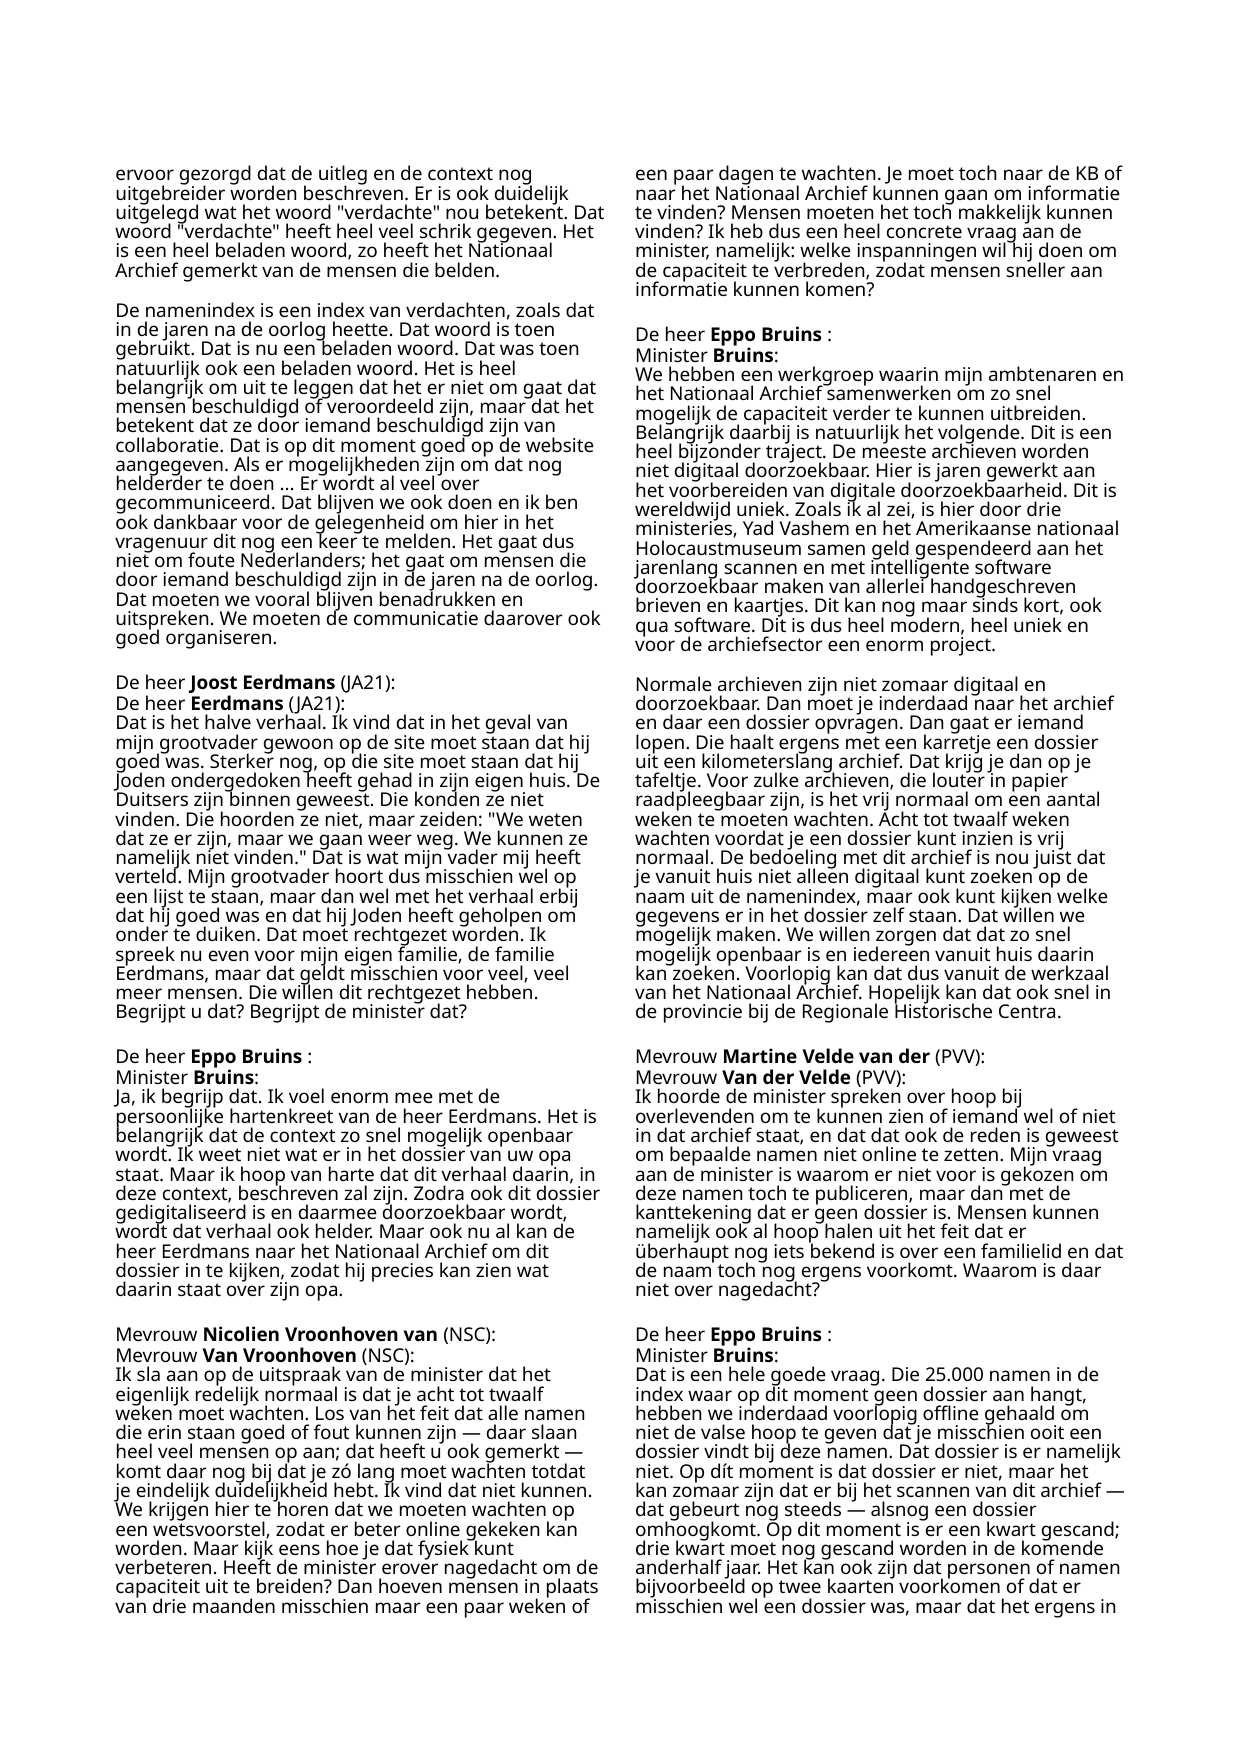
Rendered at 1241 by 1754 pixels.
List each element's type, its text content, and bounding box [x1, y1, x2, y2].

text Mevrouw Nicolien Vroonhoven van (NSC): [115, 1321, 605, 1347]
text De heer Eppo Bruins : [115, 1043, 605, 1069]
text Dat is een hele goede vraag. Die 25.000 namen in de index waar op dit moment geen dossier aan hangt, hebben we inderdaad voorlopig offline gehaald om niet de valse hoop te geven dat je misschien ooit een dossier vindt bij deze namen. Dat dossier is er namelijk niet. Op dít moment is dat dossier er niet, maar het kan zomaar zijn dat er bij het scannen van dit archief — dat gebeurt nog steeds — alsnog een dossier omhoogkomt. Op dit moment is er een kwart gescand; drie kwart moet nog gescand worden in de komende anderhalf jaar. Het kan ook zijn dat personen of namen bijvoorbeeld op twee kaarten voorkomen of dat er misschien wel een dossier was, maar dat het ergens in [635, 1366, 1125, 1617]
text Minister Bruins: [635, 347, 1125, 366]
text Ik sla aan op de uitspraak van de minister dat het eigenlijk redelijk normaal is dat je acht tot twaalf weken moet wachten. Los van het feit dat alle namen die erin staan goed of fout kunnen zijn — daar slaan heel veel mensen op aan; dat heeft u ook gemerkt — komt daar nog bij dat je zó lang moet wachten totdat je eindelijk duidelijkheid hebt. Ik vind dat niet kunnen. We krijgen hier te horen dat we moeten wachten op een wetsvoorstel, zodat er beter online gekeken kan worden. Maar kijk eens hoe je dat fysiek kunt verbeteren. Heeft de minister erover nagedacht om de capaciteit uit te breiden? Dan hoeven mensen in plaats van drie maanden misschien maar een paar weken of [115, 1366, 605, 1617]
text De heer Joost Eerdmans (JA21): [115, 669, 605, 695]
text De heer Eerdmans (JA21): [115, 695, 605, 714]
text ervoor gezorgd dat de uitleg en de context nog uitgebreider worden beschreven. Er is ook duidelijk uitgelegd wat het woord "verdachte" nou betekent. Dat woord "verdachte" heeft heel veel schrik gegeven. Het is een heel beladen woord, zo heeft het Nationaal Archief gemerkt van de mensen die belden. [115, 165, 605, 281]
text Ik hoorde de minister spreken over hoop bij overlevenden om te kunnen zien of iemand wel of niet in dat archief staat, en dat dat ook de reden is geweest om bepaalde namen niet online te zetten. Mijn vraag aan de minister is waarom er niet voor is gekozen om deze namen toch te publiceren, maar dan met de kanttekening dat er geen dossier is. Mensen kunnen namelijk ook al hoop halen uit het feit dat er überhaupt nog iets bekend is over een familielid en dat de naam toch nog ergens voorkomt. Waarom is daar niet over nagedacht? [635, 1088, 1125, 1301]
text Normale archieven zijn niet zomaar digitaal en doorzoekbaar. Dan moet je inderdaad naar het archief en daar een dossier opvragen. Dan gaat er iemand lopen. Die haalt ergens met een karretje een dossier uit een kilometerslang archief. Dat krijg je dan op je tafeltje. Voor zulke archieven, die louter in papier raadpleegbaar zijn, is het vrij normaal om een aantal weken te moeten wachten. Acht tot twaalf weken wachten voordat je een dossier kunt inzien is vrij normaal. De bedoeling met dit archief is nou juist dat je vanuit huis niet alleen digitaal kunt zoeken op de naam uit de namenindex, maar ook kunt kijken welke gegevens er in het dossier zelf staan. Dat willen we mogelijk maken. We willen zorgen dat dat zo snel mogelijk openbaar is en iedereen vanuit huis daarin kan zoeken. Voorlopig kan dat dus vanuit de werkzaal van het Nationaal Archief. Hopelijk kan dat ook snel in de provincie bij de Regionale Historische Centra. [635, 676, 1125, 1023]
text Minister Bruins: [115, 1069, 605, 1088]
text Minister Bruins: [635, 1347, 1125, 1366]
text De heer Eppo Bruins : [635, 1321, 1125, 1347]
text Dat is het halve verhaal. Ik vind dat in het geval van mijn grootvader gewoon op de site moet staan dat hij goed was. Sterker nog, op die site moet staan dat hij Joden ondergedoken heeft gehad in zijn eigen huis. De Duitsers zijn binnen geweest. Die konden ze niet vinden. Die hoorden ze niet, maar zeiden: "We weten dat ze er zijn, maar we gaan weer weg. We kunnen ze namelijk niet vinden." Dat is wat mijn vader mij heeft verteld. Mijn grootvader hoort dus misschien wel op een lijst te staan, maar dan wel met het verhaal erbij dat hij goed was en dat hij Joden heeft geholpen om onder te duiken. Dat moet rechtgezet worden. Ik spreek nu even voor mijn eigen familie, de familie Eerdmans, maar dat geldt misschien voor veel, veel meer mensen. Die willen dit rechtgezet hebben. Begrijpt u dat? Begrijpt de minister dat? [115, 714, 605, 1023]
text een paar dagen te wachten. Je moet toch naar de KB of naar het Nationaal Archief kunnen gaan om informatie te vinden? Mensen moeten het toch makkelijk kunnen vinden? Ik heb dus een heel concrete vraag aan de minister, namelijk: welke inspanningen wil hij doen om de capaciteit te verbreden, zodat mensen sneller aan informatie kunnen komen? [635, 165, 1125, 300]
text Mevrouw Van der Velde (PVV): [635, 1069, 1125, 1088]
text Mevrouw Van Vroonhoven (NSC): [115, 1347, 605, 1366]
text De heer Eppo Bruins : [635, 321, 1125, 347]
text Ja, ik begrijp dat. Ik voel enorm mee met de persoonlijke hartenkreet van de heer Eerdmans. Het is belangrijk dat de context zo snel mogelijk openbaar wordt. Ik weet niet wat er in het dossier van uw opa staat. Maar ik hoop van harte dat dit verhaal daarin, in deze context, beschreven zal zijn. Zodra ook dit dossier gedigitaliseerd is en daarmee doorzoekbaar wordt, wordt dat verhaal ook helder. Maar ook nu al kan de heer Eerdmans naar het Nationaal Archief om dit dossier in te kijken, zodat hij precies kan zien wat daarin staat over zijn opa. [115, 1088, 605, 1301]
text Mevrouw Martine Velde van der (PVV): [635, 1043, 1125, 1069]
text We hebben een werkgroep waarin mijn ambtenaren en het Nationaal Archief samenwerken om zo snel mogelijk de capaciteit verder te kunnen uitbreiden. Belangrijk daarbij is natuurlijk het volgende. Dit is een heel bijzonder traject. De meeste archieven worden niet digitaal doorzoekbaar. Hier is jaren gewerkt aan het voorbereiden van digitale doorzoekbaarheid. Dit is wereldwijd uniek. Zoals ik al zei, is hier door drie ministeries, Yad Vashem en het Amerikaanse nationaal Holocaustmuseum samen geld gespendeerd aan het jarenlang scannen en met intelligente software doorzoekbaar maken van allerlei handgeschreven brieven en kaartjes. Dit kan nog maar sinds kort, ook qua software. Dit is dus heel modern, heel uniek en voor de archiefsector een enorm project. [635, 366, 1125, 655]
text De namenindex is een index van verdachten, zoals dat in de jaren na de oorlog heette. Dat woord is toen gebruikt. Dat is nu een beladen woord. Dat was toen natuurlijk ook een beladen woord. Het is heel belangrijk om uit te leggen dat het er niet om gaat dat mensen beschuldigd of veroordeeld zijn, maar dat het betekent dat ze door iemand beschuldigd zijn van collaboratie. Dat is op dit moment goed op de website aangegeven. Als er mogelijkheden zijn om dat nog helderder te doen ... Er wordt al veel over gecommuniceerd. Dat blijven we ook doen en ik ben ook dankbaar voor de gelegenheid om hier in het vragenuur dit nog een keer te melden. Het gaat dus niet om foute Nederlanders; het gaat om mensen die door iemand beschuldigd zijn in de jaren na de oorlog. Dat moeten we vooral blijven benadrukken en uitspreken. We moeten de communicatie daarover ook goed organiseren. [115, 302, 605, 648]
